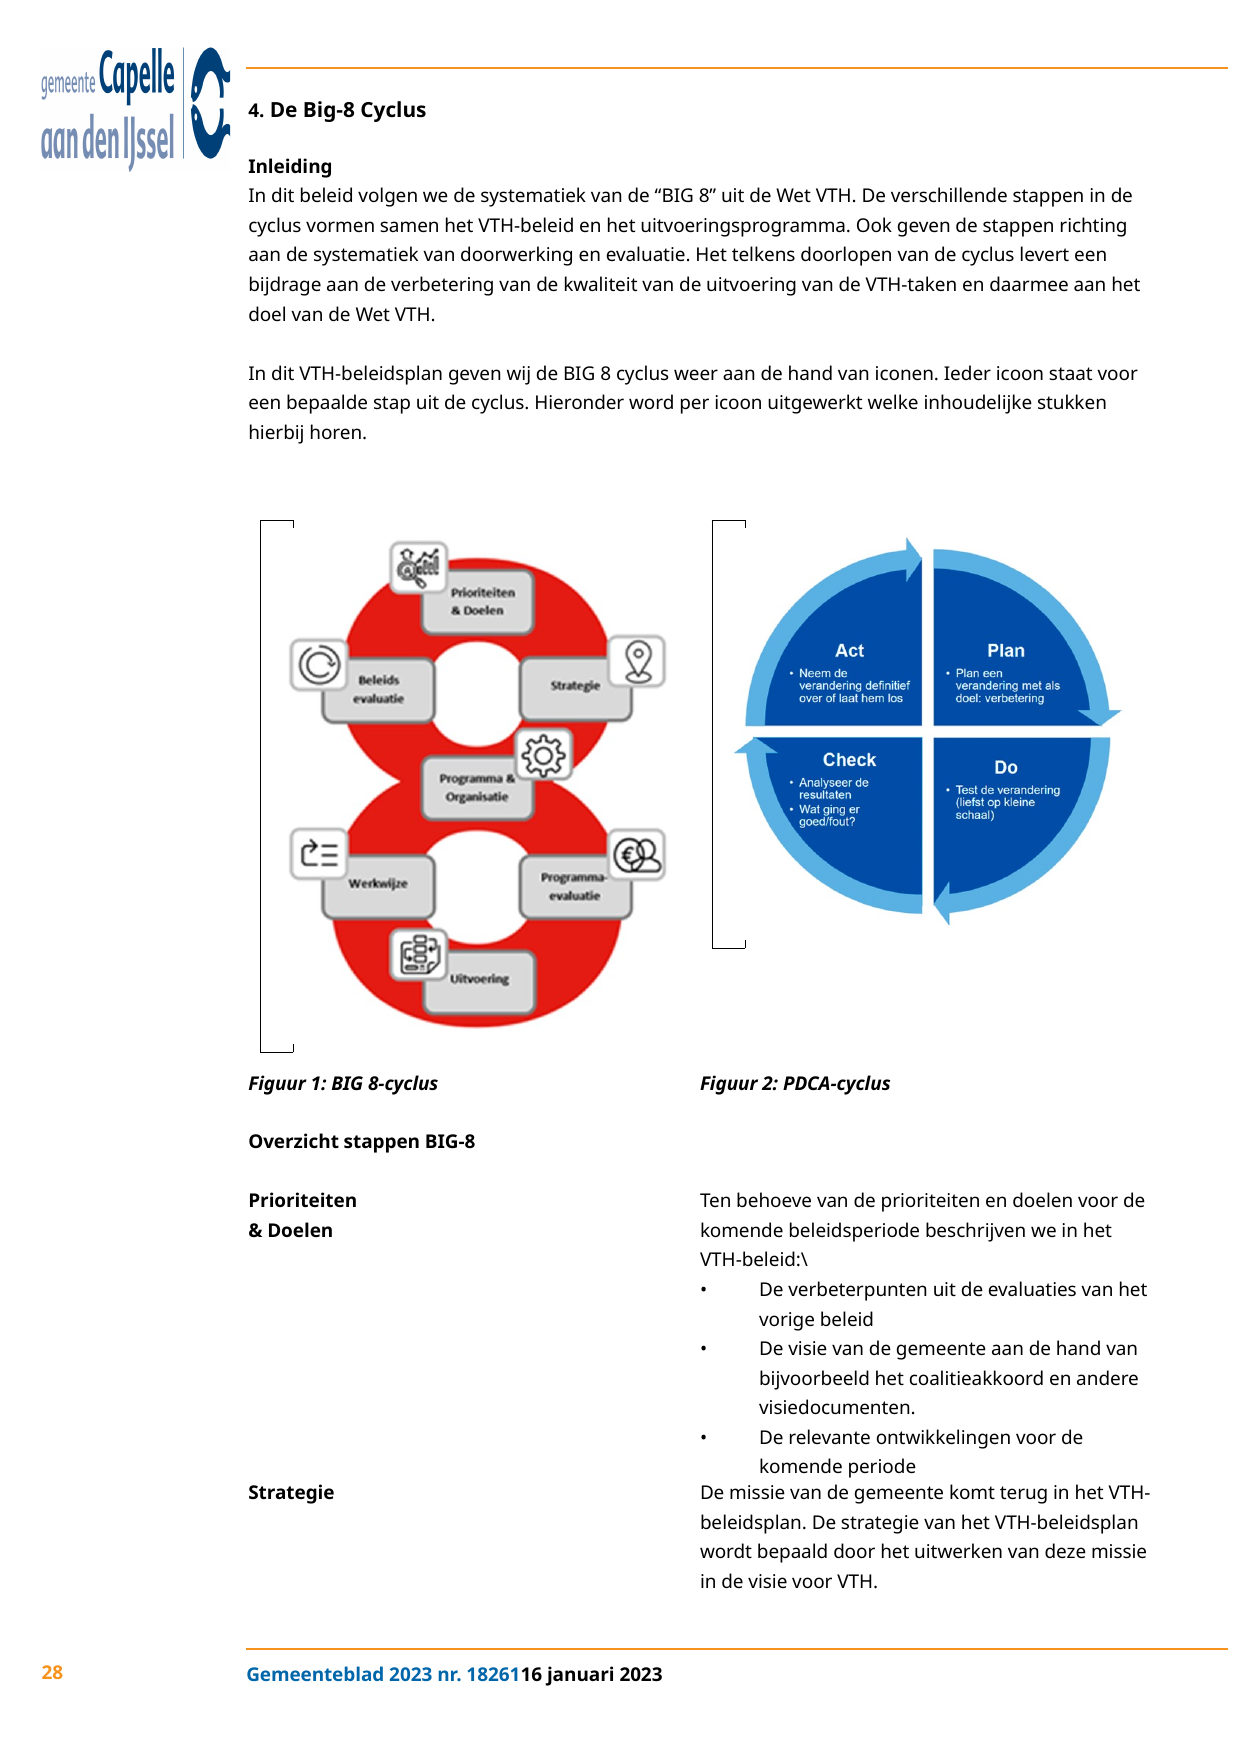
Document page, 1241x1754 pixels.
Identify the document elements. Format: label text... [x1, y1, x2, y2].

table_header Prioriteiten & Doelen [248, 1188, 700, 1479]
table_cell De missie van de gemeente komt terug in het VTH-beleidsplan. De strategie van het VTH-beleidsplan wordt bepaald door het uitwerken van deze missie in de visie voor VTH. [700, 1480, 1152, 1594]
table_header Ten behoeve van de prioriteiten en doelen voor de komende beleidsperiode beschrijven we in het VTH-beleid:\ De verbeterpunten uit de evaluaties van het vorige beleid De visie van de gemeente aan de hand van bijvoorbeeld het coalitieakkoord en andere visiedocumenten. De relevante ontwikkelingen voor de komende periode [700, 1188, 1152, 1479]
picture [720, 528, 1134, 940]
text Inleiding [248, 153, 1152, 179]
table_cell Figuur 2: PDCA-cyclus [700, 1070, 1152, 1095]
table_cell Strategie [248, 1480, 700, 1594]
text In dit VTH-beleidsplan geven wij de BIG 8 cyclus weer aan de hand van iconen. Ieder icoon staat voor een bepaalde stap uit de cyclus. Hieronder word per icoon uitgewerkt welke inhoudelijke stukken hierbij horen. [248, 360, 1152, 445]
text Overzicht stappen BIG-8 [248, 1128, 1152, 1154]
picture [268, 528, 683, 1044]
table_header [700, 508, 1152, 1070]
table_header [248, 508, 700, 1070]
text 4. De Big-8 Cyclus [248, 95, 1152, 123]
picture [41, 47, 231, 172]
text In dit beleid volgen we de systematiek van de “BIG 8” uit de Wet VTH. De verschillende stappen in de cyclus vormen samen het VTH-beleid en het uitvoeringsprogramma. Ook geven de stappen richting aan de systematiek van doorwerking en evaluatie. Het telkens doorlopen van de cyclus levert een bijdrage aan de verbetering van de kwaliteit van de uitvoering van de VTH-taken en daarmee aan het doel van de Wet VTH. [248, 182, 1152, 327]
table_cell Figuur 1: BIG 8-cyclus [248, 1070, 700, 1095]
